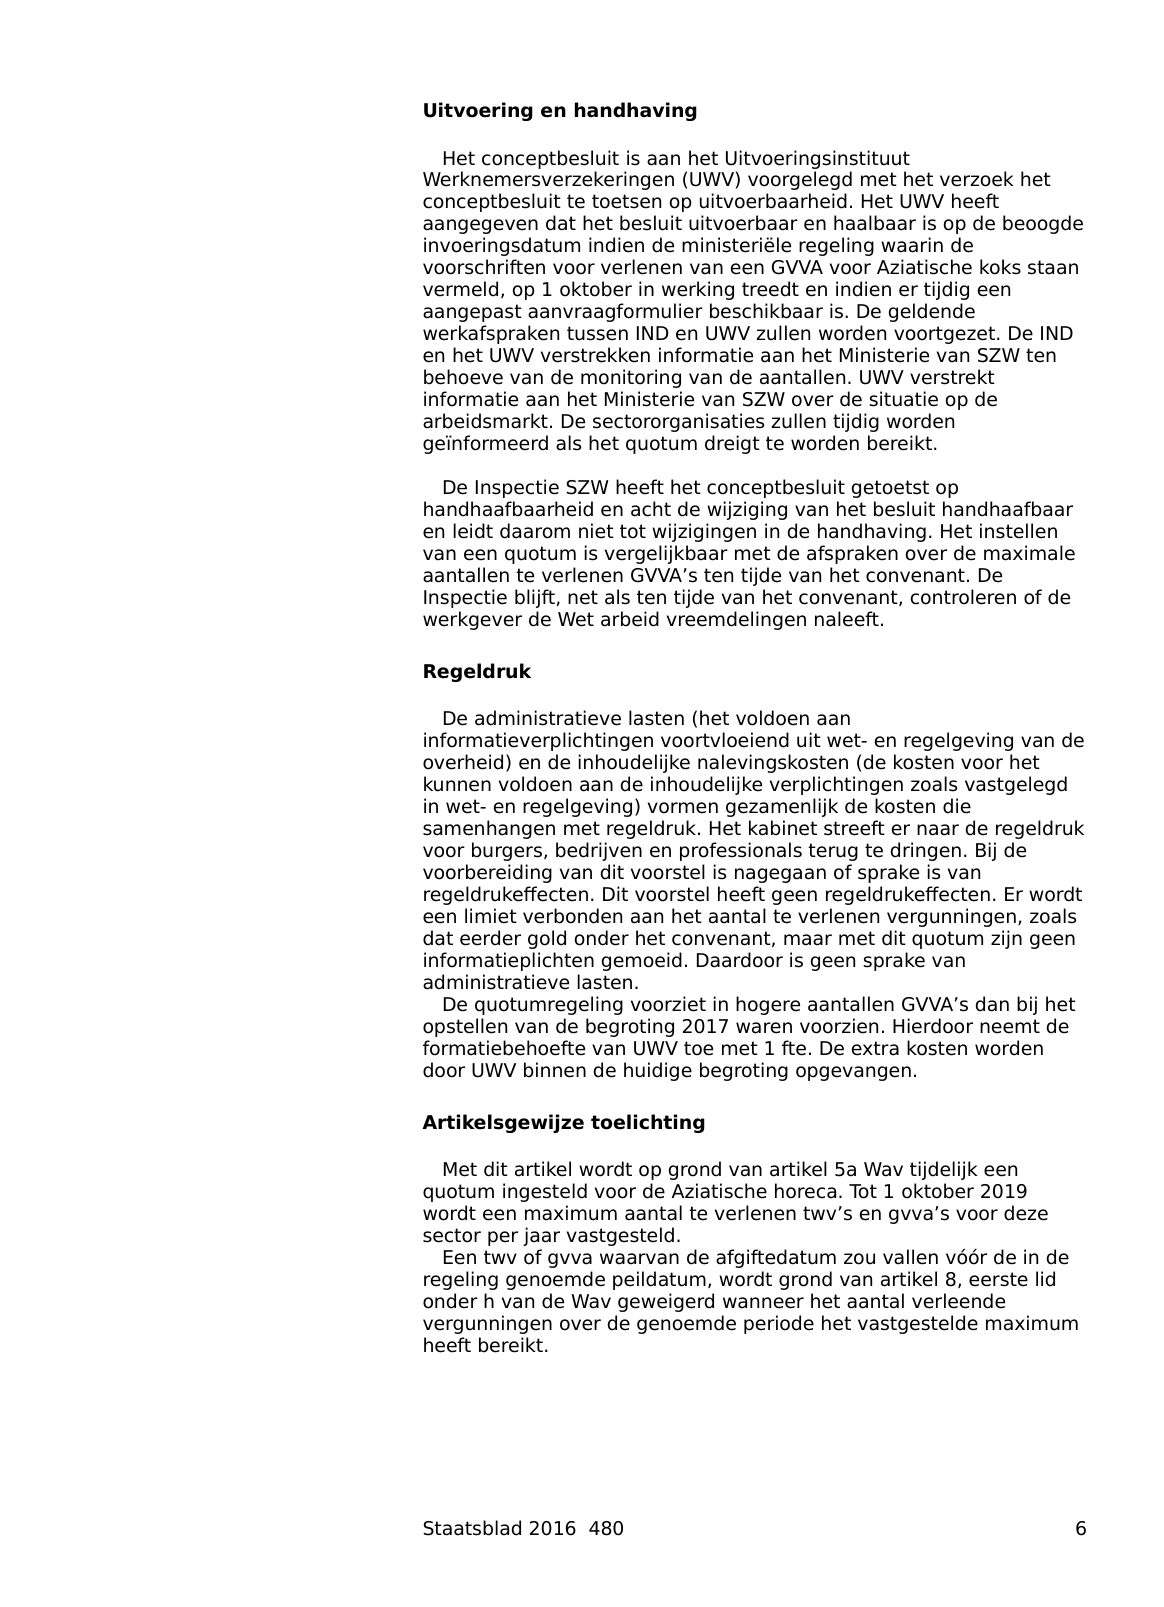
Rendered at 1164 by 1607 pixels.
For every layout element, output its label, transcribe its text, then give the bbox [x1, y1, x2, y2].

text Een twv of gvva waarvan de afgiftedatum zou vallen vóór de in de regeling genoemde peildatum, wordt grond van artikel 8, eerste lid onder h van de Wav geweigerd wanneer het aantal verleende vergunningen over de genoemde periode het vastgestelde maximum heeft bereikt. [422, 1247, 1087, 1357]
text Het conceptbesluit is aan het Uitvoeringsinstituut Werknemersverzekeringen (UWV) voorgelegd met het verzoek het conceptbesluit te toetsen op uitvoerbaarheid. Het UWV heeft aangegeven dat het besluit uitvoerbaar en haalbaar is op de beoogde invoeringsdatum indien de ministeriële regeling waarin de voorschriften voor verlenen van een GVVA voor Aziatische koks staan vermeld, op 1 oktober in werking treedt en indien er tijdig een aangepast aanvraagformulier beschikbaar is. De geldende werkafspraken tussen IND en UWV zullen worden voortgezet. De IND en het UWV verstrekken informatie aan het Ministerie van SZW ten behoeve van de monitoring van de aantallen. UWV verstrekt informatie aan het Ministerie van SZW over de situatie op de arbeidsmarkt. De sectororganisaties zullen tijdig worden geïnformeerd als het quotum dreigt te worden bereikt. [422, 147, 1087, 455]
subtitle Artikelsgewijze toelichting [422, 1112, 1087, 1134]
text De Inspectie SZW heeft het conceptbesluit getoetst op handhaafbaarheid en acht de wijziging van het besluit handhaafbaar en leidt daarom niet tot wijzigingen in de handhaving. Het instellen van een quotum is vergelijkbaar met de afspraken over de maximale aantallen te verlenen GVVA’s ten tijde van het convenant. De Inspectie blijft, net als ten tijde van het convenant, controleren of de werkgever de Wet arbeid vreemdelingen naleeft. [422, 477, 1087, 631]
text Met dit artikel wordt op grond van artikel 5a Wav tijdelijk een quotum ingesteld voor de Aziatische horeca. Tot 1 oktober 2019 wordt een maximum aantal te verlenen twv’s en gvva’s voor deze sector per jaar vastgesteld. [422, 1159, 1087, 1247]
text De administratieve lasten (het voldoen aan informatieverplichtingen voortvloeiend uit wet- en regelgeving van de overheid) en de inhoudelijke nalevingskosten (de kosten voor het kunnen voldoen aan de inhoudelijke verplichtingen zoals vastgelegd in wet- en regelgeving) vormen gezamenlijk de kosten die samenhangen met regeldruk. Het kabinet streeft er naar de regeldruk voor burgers, bedrijven en professionals terug te dringen. Bij de voorbereiding van dit voorstel is nagegaan of sprake is van regeldrukeffecten. Dit voorstel heeft geen regeldrukeffecten. Er wordt een limiet verbonden aan het aantal te verlenen vergunningen, zoals dat eerder gold onder het convenant, maar met dit quotum zijn geen informatieplichten gemoeid. Daardoor is geen sprake van administratieve lasten. [422, 708, 1087, 994]
subtitle Regeldruk [422, 661, 1087, 683]
text De quotumregeling voorziet in hogere aantallen GVVA’s dan bij het opstellen van de begroting 2017 waren voorzien. Hierdoor neemt de formatiebehoefte van UWV toe met 1 fte. De extra kosten worden door UWV binnen de huidige begroting opgevangen. [422, 994, 1087, 1082]
subtitle Uitvoering en handhaving [422, 100, 1087, 122]
